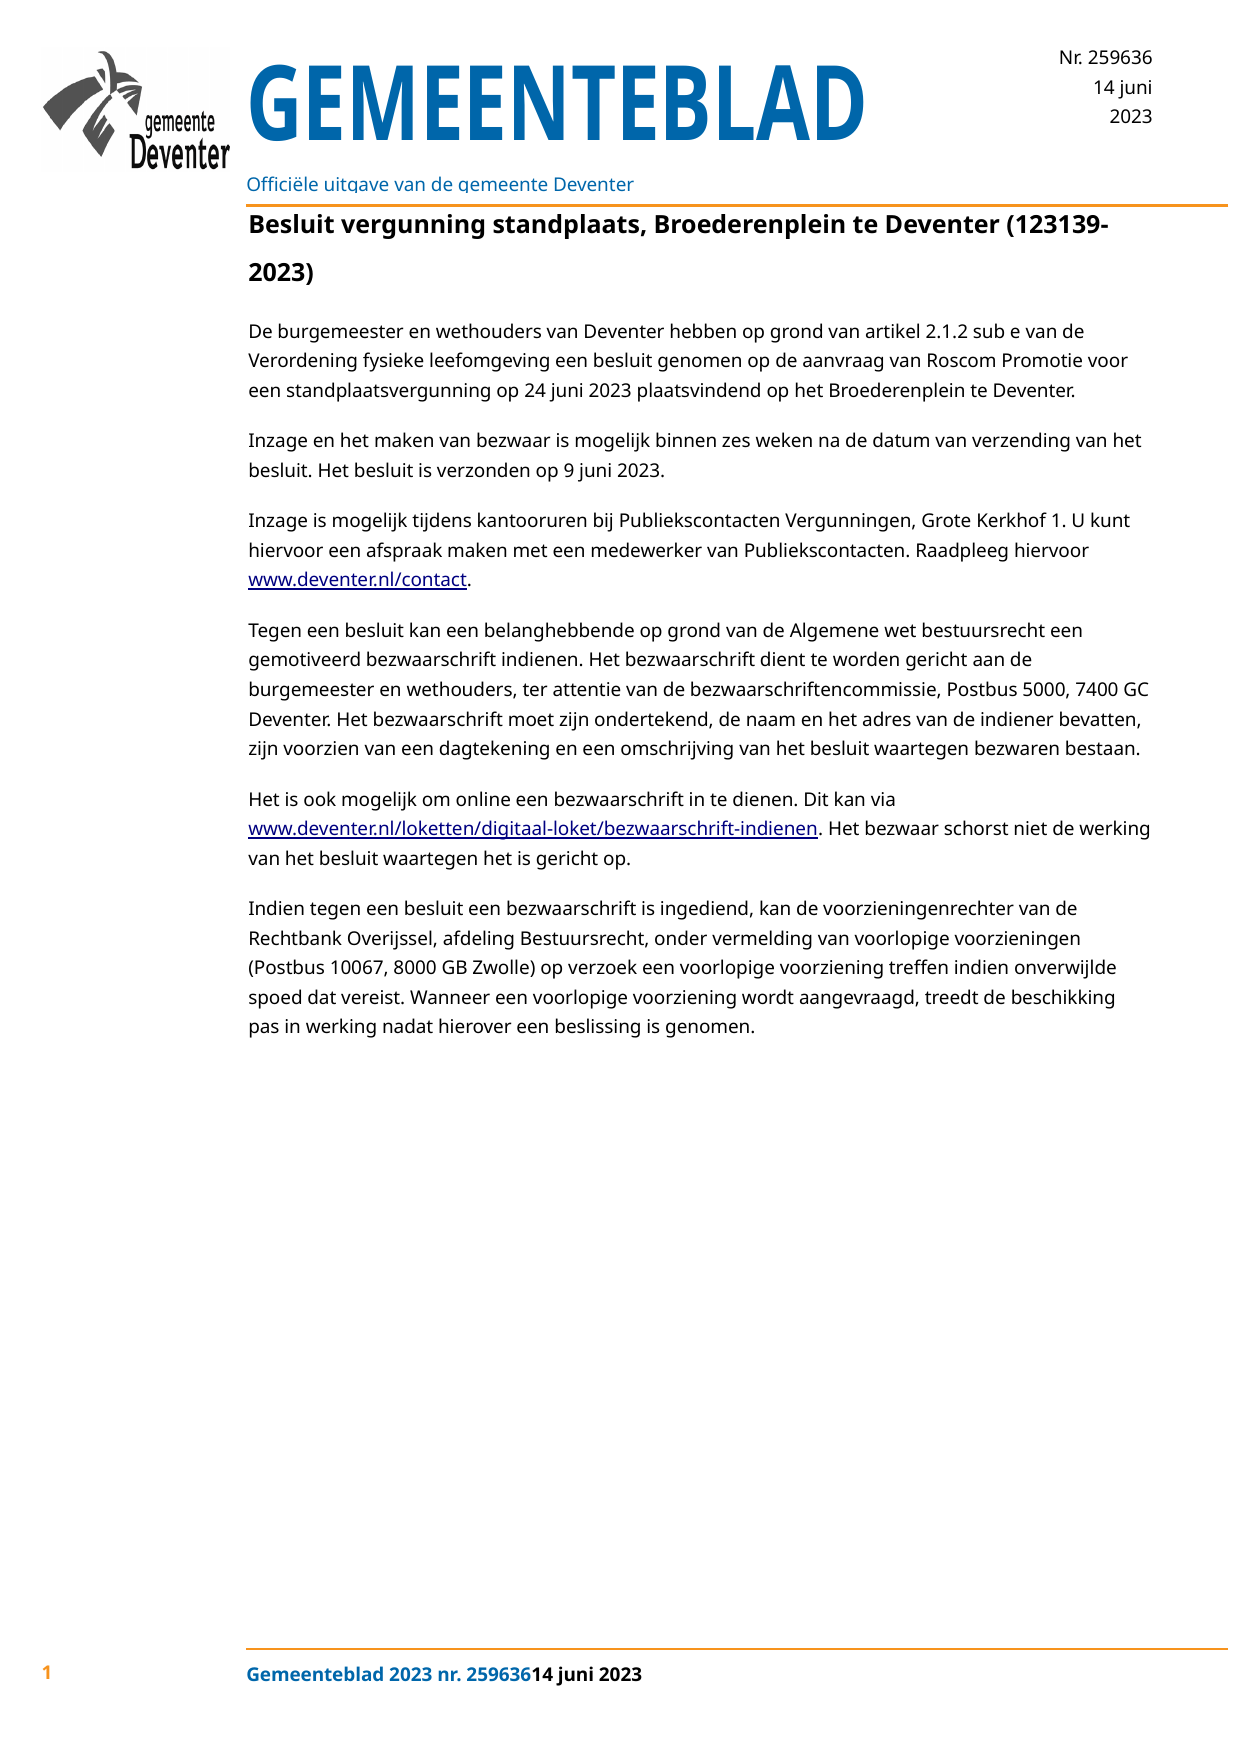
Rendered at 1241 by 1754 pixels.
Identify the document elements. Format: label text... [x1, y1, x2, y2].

text Tegen een besluit kan een belanghebbende op grond van de Algemene wet bestuursrecht een gemotiveerd bezwaarschrift indienen. Het bezwaarschrift dient te worden gericht aan de burgemeester en wethouders, ter attentie van de bezwaarschriftencommissie, Postbus 5000, 7400 GC Deventer. Het bezwaarschrift moet zijn ondertekend, de naam en het adres van de indiener bevatten, zijn voorzien van een dagtekening en een omschrijving van het besluit waartegen bezwaren bestaan. [248, 617, 1152, 761]
text Het is ook mogelijk om online een bezwaarschrift in te dienen. Dit kan via www.deventer.nl/loketten/digitaal-loket/bezwaarschrift-indienen. Het bezwaar schorst niet de werking van het besluit waartegen het is gericht op. [248, 786, 1152, 871]
picture [41, 47, 231, 172]
text Indien tegen een besluit een bezwaarschrift is ingediend, kan de voorzieningenrechter van de Rechtbank Overijssel, afdeling Bestuursrecht, onder vermelding van voorlopige voorzieningen (Postbus 10067, 8000 GB Zwolle) op verzoek een voorlopige voorziening treffen indien onverwijlde spoed dat vereist. Wanneer een voorlopige voorziening wordt aangevraagd, treedt de beschikking pas in werking nadat hierover een beslissing is genomen. [248, 895, 1152, 1039]
text Besluit vergunning standplaats, Broederenplein te Deventer (123139-2023) [248, 207, 1152, 288]
text Inzage en het maken van bezwaar is mogelijk binnen zes weken na de datum van verzending van het besluit. Het besluit is verzonden op 9 juni 2023. [248, 427, 1152, 483]
text De burgemeester en wethouders van Deventer hebben op grond van artikel 2.1.2 sub e van de Verordening fysieke leefomgeving een besluit genomen op de aanvraag van Roscom Promotie voor een standplaatsvergunning op 24 juni 2023 plaatsvindend op het Broederenplein te Deventer. [248, 318, 1152, 403]
text Inzage is mogelijk tijdens kantooruren bij Publiekscontacten Vergunningen, Grote Kerkhof 1. U kunt hiervoor een afspraak maken met een medewerker van Publiekscontacten. Raadpleeg hiervoor www.deventer.nl/contact. [248, 507, 1152, 592]
